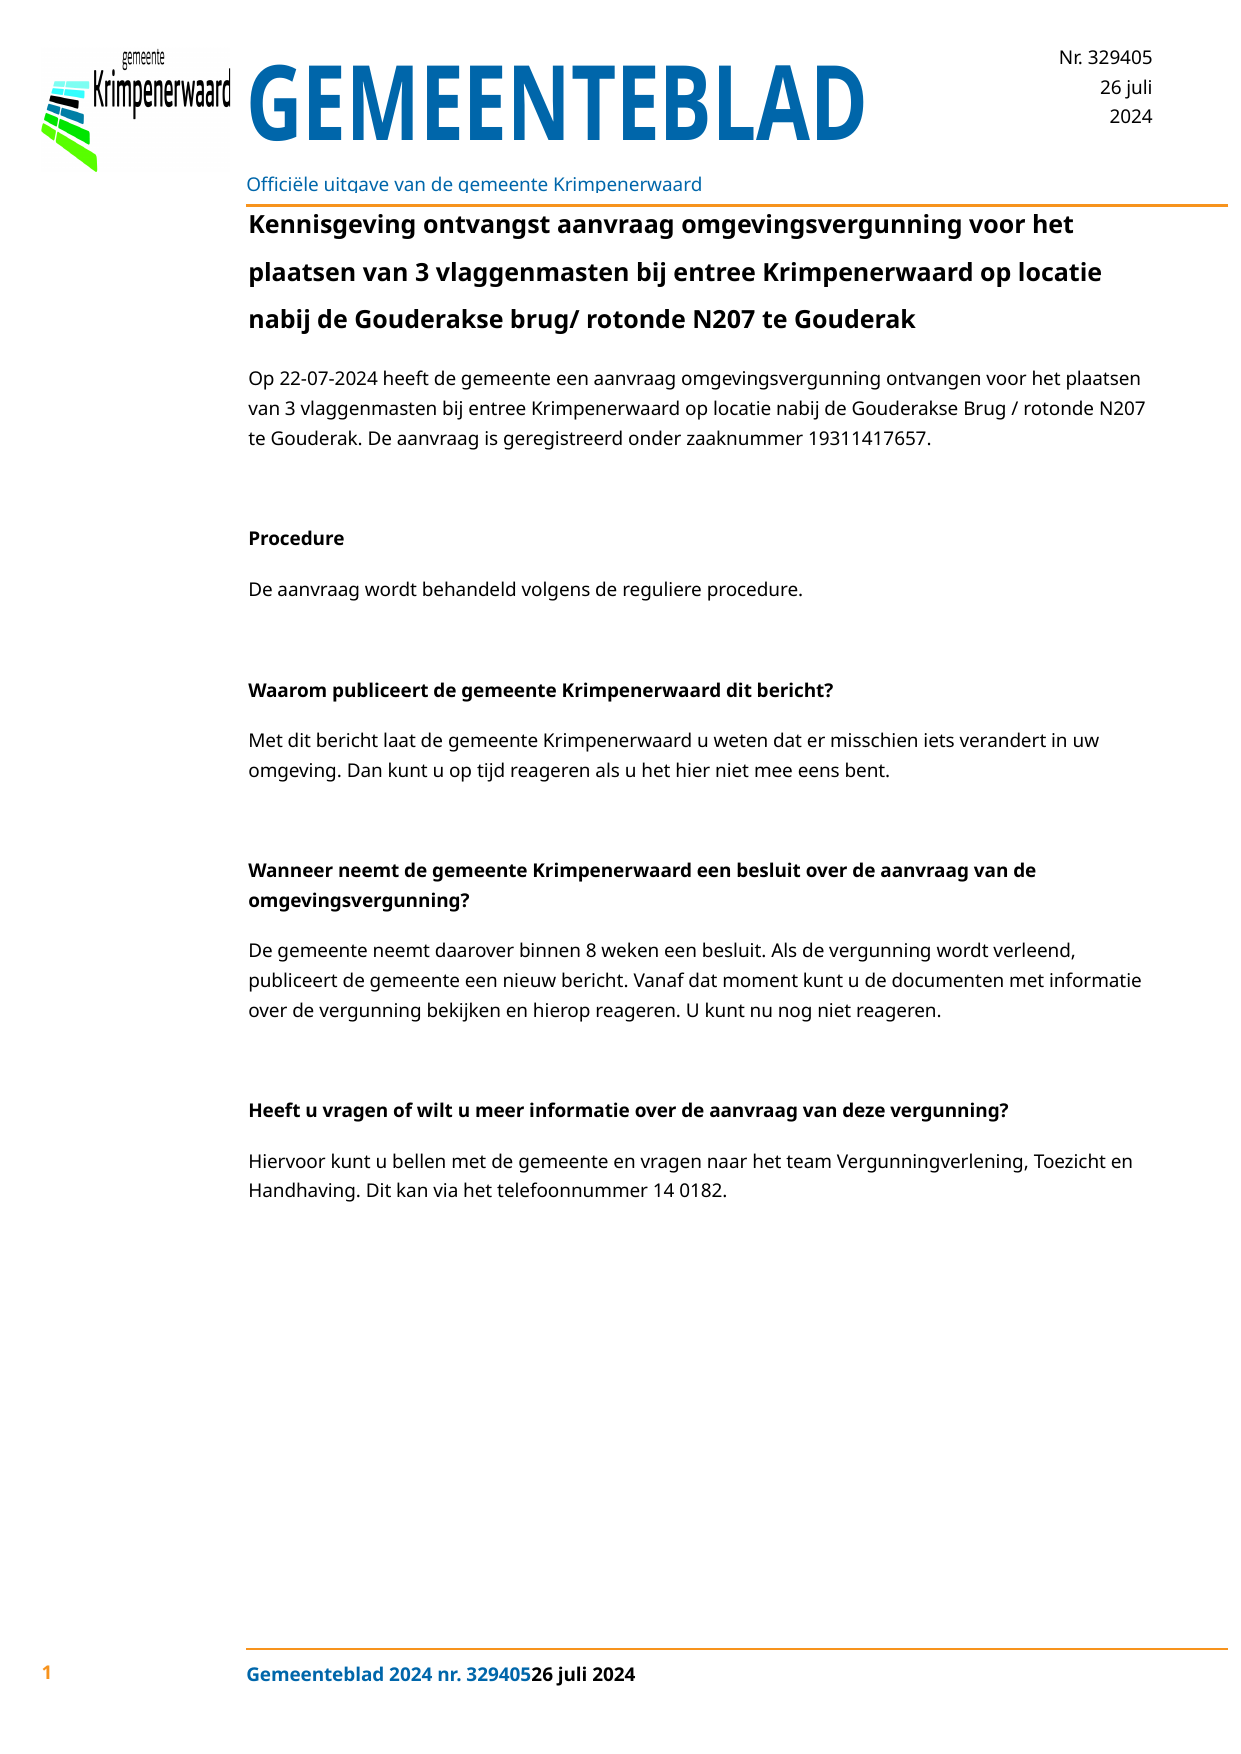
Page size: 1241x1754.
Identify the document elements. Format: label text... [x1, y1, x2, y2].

text Hiervoor kunt u bellen met de gemeente en vragen naar het team Vergunningverlening, Toezicht en Handhaving. Dit kan via het telefoonnummer 14 0182. [248, 1148, 1152, 1203]
text Heeft u vragen of wilt u meer informatie over de aanvraag van deze vergunning? [248, 1098, 1152, 1123]
text Op 22-07-2024 heeft de gemeente een aanvraag omgevingsvergunning ontvangen voor het plaatsen van 3 vlaggenmasten bij entree Krimpenerwaard op locatie nabij de Gouderakse Brug / rotonde N207 te Gouderak. De aanvraag is geregistreerd onder zaaknummer 19311417657. [248, 366, 1152, 450]
text De gemeente neemt daarover binnen 8 weken een besluit. Als de vergunning wordt verleend, publiceert de gemeente een nieuw bericht. Vanaf dat moment kunt u de documenten met informatie over de vergunning bekijken en hierop reageren. U kunt nu nog niet reageren. [248, 938, 1152, 1022]
text Procedure [248, 526, 1152, 551]
picture [41, 47, 231, 172]
text Wanneer neemt de gemeente Krimpenerwaard een besluit over de aanvraag van de omgevingsvergunning? [248, 858, 1152, 913]
text De aanvraag wordt behandeld volgens de reguliere procedure. [248, 576, 1152, 602]
text Met dit bericht laat de gemeente Krimpenerwaard u weten dat er misschien iets verandert in uw omgeving. Dan kunt u op tijd reageren als u het hier niet mee eens bent. [248, 727, 1152, 782]
text Kennisgeving ontvangst aanvraag omgevingsvergunning voor het plaatsen van 3 vlaggenmasten bij entree Krimpenerwaard op locatie nabij de Gouderakse brug/ rotonde N207 te Gouderak [248, 207, 1152, 336]
text Waarom publiceert de gemeente Krimpenerwaard dit bericht? [248, 677, 1152, 702]
